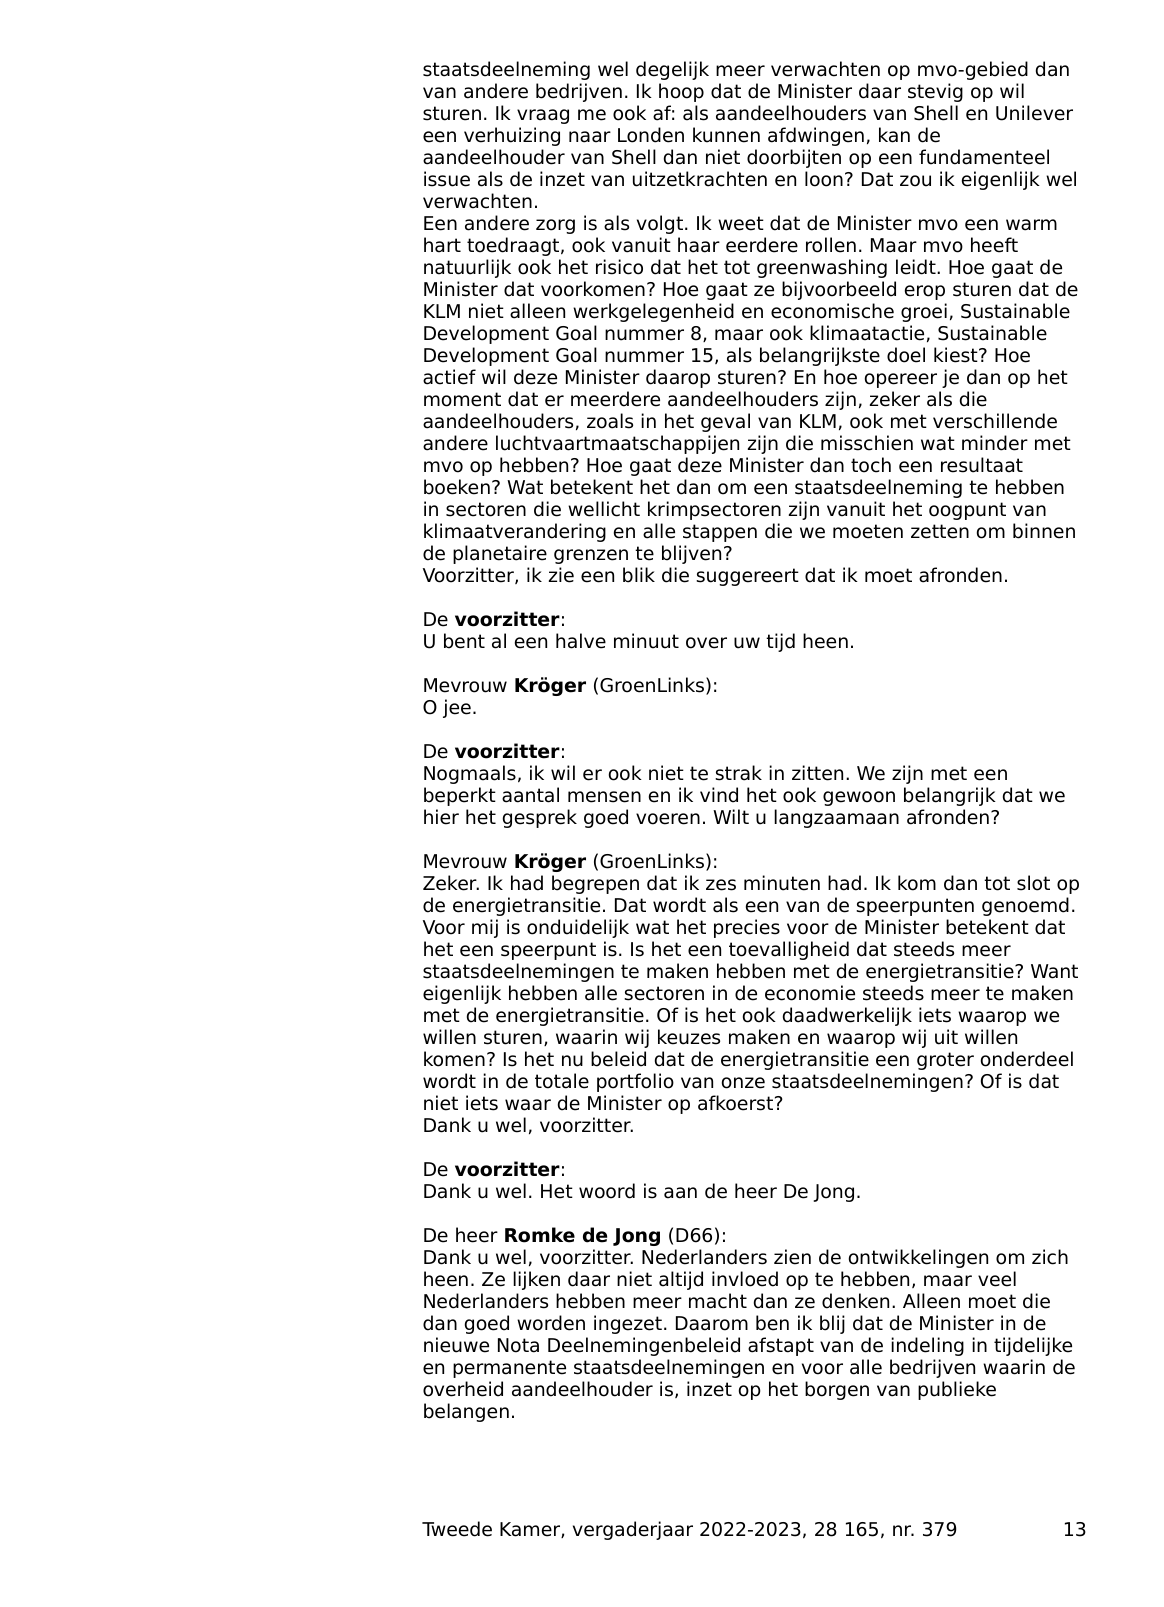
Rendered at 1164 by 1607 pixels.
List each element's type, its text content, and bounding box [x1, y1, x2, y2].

text U bent al een halve minuut over uw tijd heen. [422, 631, 1087, 653]
text Mevrouw Kröger (GroenLinks): [422, 675, 1087, 697]
text De voorzitter: [422, 609, 1087, 631]
text Mevrouw Kröger (GroenLinks): [422, 851, 1087, 873]
text De voorzitter: [422, 1159, 1087, 1181]
text Zeker. Ik had begrepen dat ik zes minuten had. Ik kom dan tot slot op de energietransitie. Dat wordt als een van de speerpunten genoemd. Voor mij is onduidelijk wat het precies voor de Minister betekent dat het een speerpunt is. Is het een toevalligheid dat steeds meer staatsdeelnemingen te maken hebben met de energietransitie? Want eigenlijk hebben alle sectoren in de economie steeds meer te maken met de energietransitie. Of is het ook daadwerkelijk iets waarop we willen sturen, waarin wij keuzes maken en waarop wij uit willen komen? Is het nu beleid dat de energietransitie een groter onderdeel wordt in de totale portfolio van onze staatsdeelnemingen? Of is dat niet iets waar de Minister op afkoerst? [422, 873, 1087, 1115]
text Nogmaals, ik wil er ook niet te strak in zitten. We zijn met een beperkt aantal mensen en ik vind het ook gewoon belangrijk dat we hier het gesprek goed voeren. Wilt u langzaamaan afronden? [422, 763, 1087, 829]
text Dank u wel, voorzitter. [422, 1115, 1087, 1137]
text Voorzitter, ik zie een blik die suggereert dat ik moet afronden. [422, 564, 1087, 587]
text Dank u wel, voorzitter. Nederlanders zien de ontwikkelingen om zich heen. Ze lijken daar niet altijd invloed op te hebben, maar veel Nederlanders hebben meer macht dan ze denken. Alleen moet die dan goed worden ingezet. Daarom ben ik blij dat de Minister in de nieuwe Nota Deelnemingenbeleid afstapt van de indeling in tijdelijke en permanente staatsdeelnemingen en voor alle bedrijven waarin de overheid aandeelhouder is, inzet op het borgen van publieke belangen. [422, 1247, 1087, 1423]
text Een andere zorg is als volgt. Ik weet dat de Minister mvo een warm hart toedraagt, ook vanuit haar eerdere rollen. Maar mvo heeft natuurlijk ook het risico dat het tot greenwashing leidt. Hoe gaat de Minister dat voorkomen? Hoe gaat ze bijvoorbeeld erop sturen dat de KLM niet alleen werkgelegenheid en economische groei, Sustainable Development Goal nummer 8, maar ook klimaatactie, Sustainable Development Goal nummer 15, als belangrijkste doel kiest? Hoe actief wil deze Minister daarop sturen? En hoe opereer je dan op het moment dat er meerdere aandeelhouders zijn, zeker als die aandeelhouders, zoals in het geval van KLM, ook met verschillende andere luchtvaartmaatschappijen zijn die misschien wat minder met mvo op hebben? Hoe gaat deze Minister dan toch een resultaat boeken? Wat betekent het dan om een staatsdeelneming te hebben in sectoren die wellicht krimpsectoren zijn vanuit het oogpunt van klimaatverandering en alle stappen die we moeten zetten om binnen de planetaire grenzen te blijven? [422, 213, 1087, 564]
text O jee. [422, 697, 1087, 719]
text Dank u wel. Het woord is aan de heer De Jong. [422, 1181, 1087, 1203]
text De heer Romke de Jong (D66): [422, 1225, 1087, 1247]
text De voorzitter: [422, 741, 1087, 763]
text staatsdeelneming wel degelijk meer verwachten op mvo-gebied dan van andere bedrijven. Ik hoop dat de Minister daar stevig op wil sturen. Ik vraag me ook af: als aandeelhouders van Shell en Unilever een verhuizing naar Londen kunnen afdwingen, kan de aandeelhouder van Shell dan niet doorbijten op een fundamenteel issue als de inzet van uitzetkrachten en loon? Dat zou ik eigenlijk wel verwachten. [422, 59, 1087, 213]
